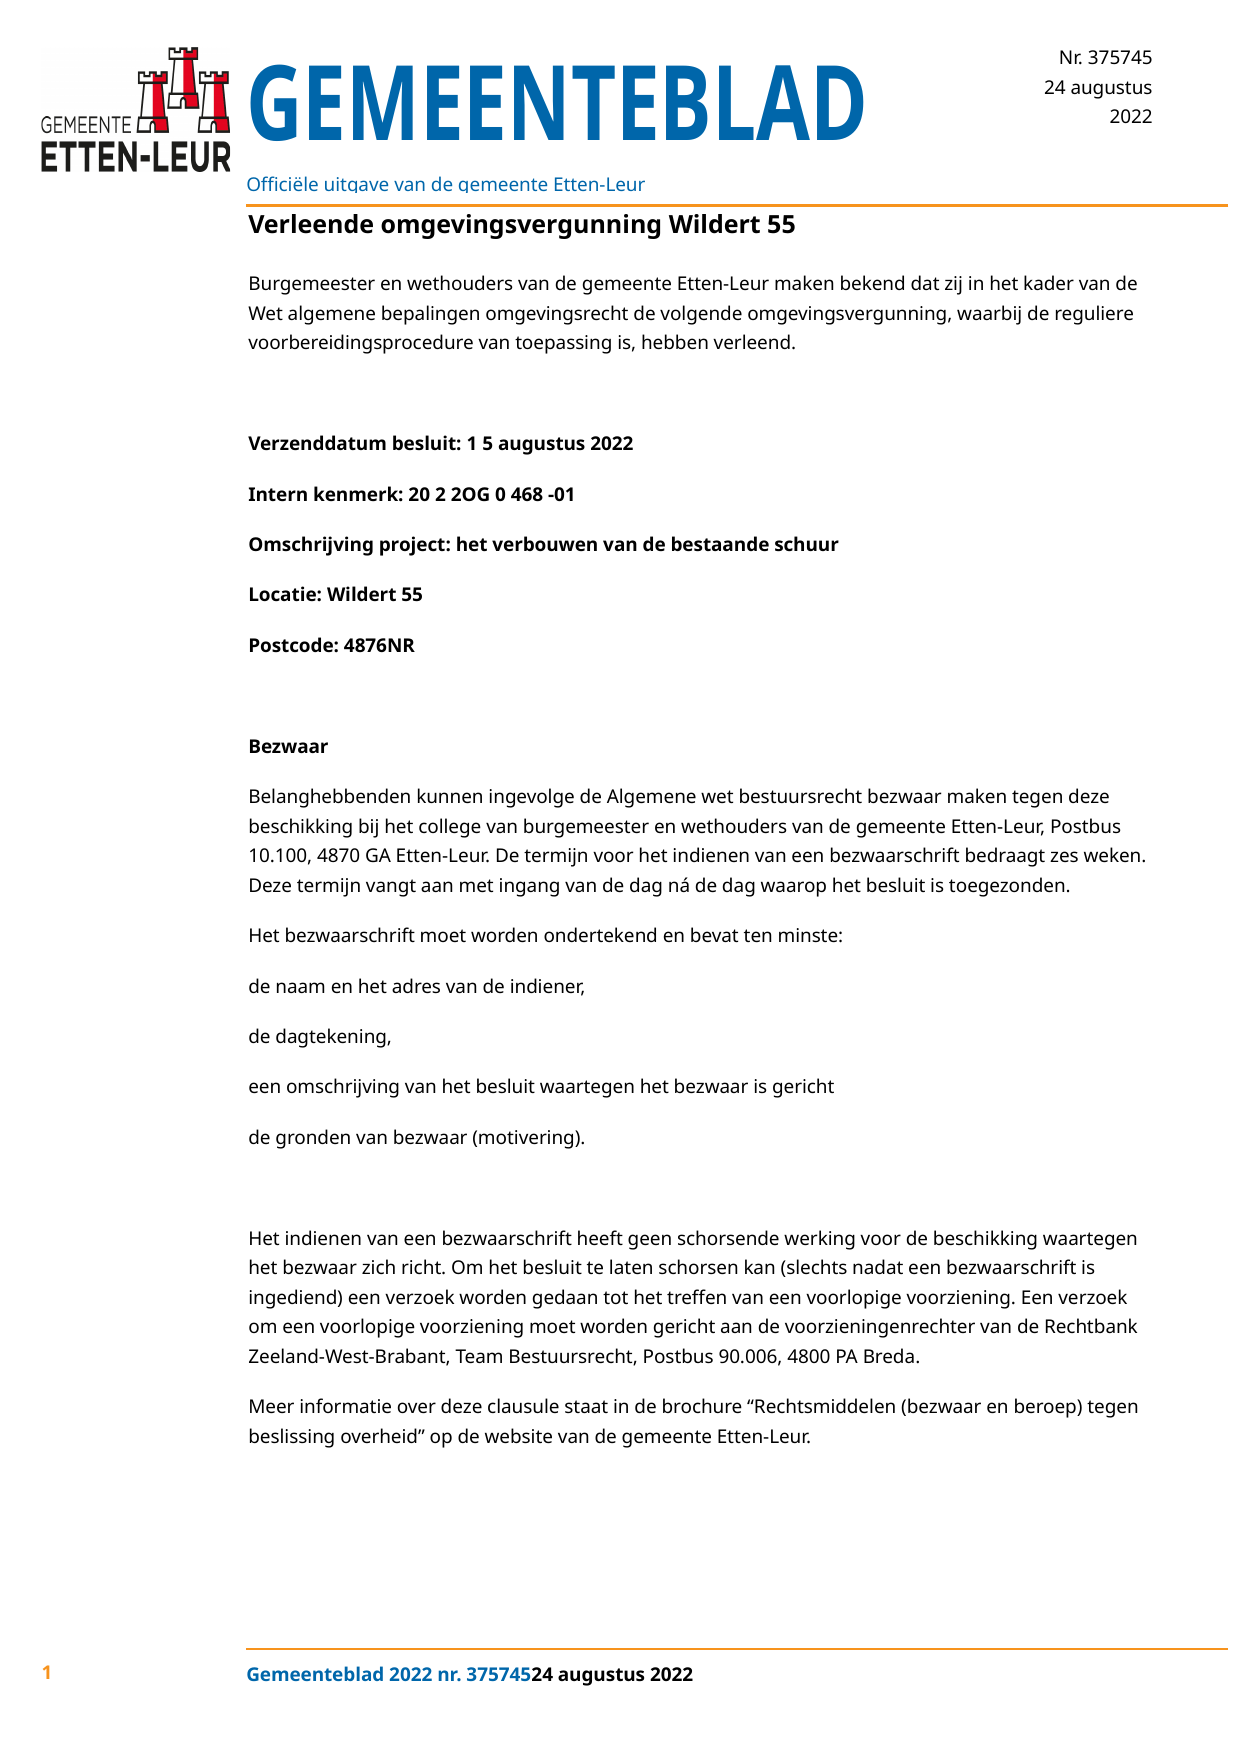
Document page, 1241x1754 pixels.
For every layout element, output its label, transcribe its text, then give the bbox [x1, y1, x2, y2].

text Intern kenmerk: 20 2 2OG 0 468 -01 [248, 481, 1152, 506]
text Verleende omgevingsvergunning Wildert 55 [248, 207, 1152, 241]
text Belanghebbenden kunnen ingevolge de Algemene wet bestuursrecht bezwaar maken tegen deze beschikking bij het college van burgemeester en wethouders van de gemeente Etten-Leur, Postbus 10.100, 4870 GA Etten-Leur. De termijn voor het indienen van een bezwaarschrift bedraagt zes weken. Deze termijn vangt aan met ingang van de dag ná de dag waarop het besluit is toegezonden. [248, 783, 1152, 898]
text Postcode: 4876NR [248, 632, 1152, 658]
text Locatie: Wildert 55 [248, 582, 1152, 607]
text Verzenddatum besluit: 1 5 augustus 2022 [248, 430, 1152, 456]
text de naam en het adres van de indiener, [248, 973, 1152, 998]
text de dagtekening, [248, 1023, 1152, 1049]
text de gronden van bezwaar (motivering). [248, 1124, 1152, 1150]
text Meer informatie over deze clausule staat in de brochure “Rechtsmiddelen (bezwaar en beroep) tegen beslissing overheid” op de website van de gemeente Etten-Leur. [248, 1394, 1152, 1449]
text Het bezwaarschrift moet worden ondertekend en bevat ten minste: [248, 922, 1152, 948]
text Burgemeester en wethouders van de gemeente Etten-Leur maken bekend dat zij in het kader van de Wet algemene bepalingen omgevingsrecht de volgende omgevingsvergunning, waarbij de reguliere voorbereidingsprocedure van toepassing is, hebben verleend. [248, 270, 1152, 355]
text een omschrijving van het besluit waartegen het bezwaar is gericht [248, 1074, 1152, 1099]
text Bezwaar [248, 733, 1152, 758]
text Het indienen van een bezwaarschrift heeft geen schorsende werking voor de beschikking waartegen het bezwaar zich richt. Om het besluit te laten schorsen kan (slechts nadat een bezwaarschrift is ingediend) een verzoek worden gedaan tot het treffen van een voorlopige voorziening. Een verzoek om een voorlopige voorziening moet worden gericht aan de voorzieningenrechter van de Rechtbank Zeeland-West-Brabant, Team Bestuursrecht, Postbus 90.006, 4800 PA Breda. [248, 1225, 1152, 1369]
text Omschrijving project: het verbouwen van de bestaande schuur [248, 531, 1152, 557]
picture [41, 47, 231, 172]
